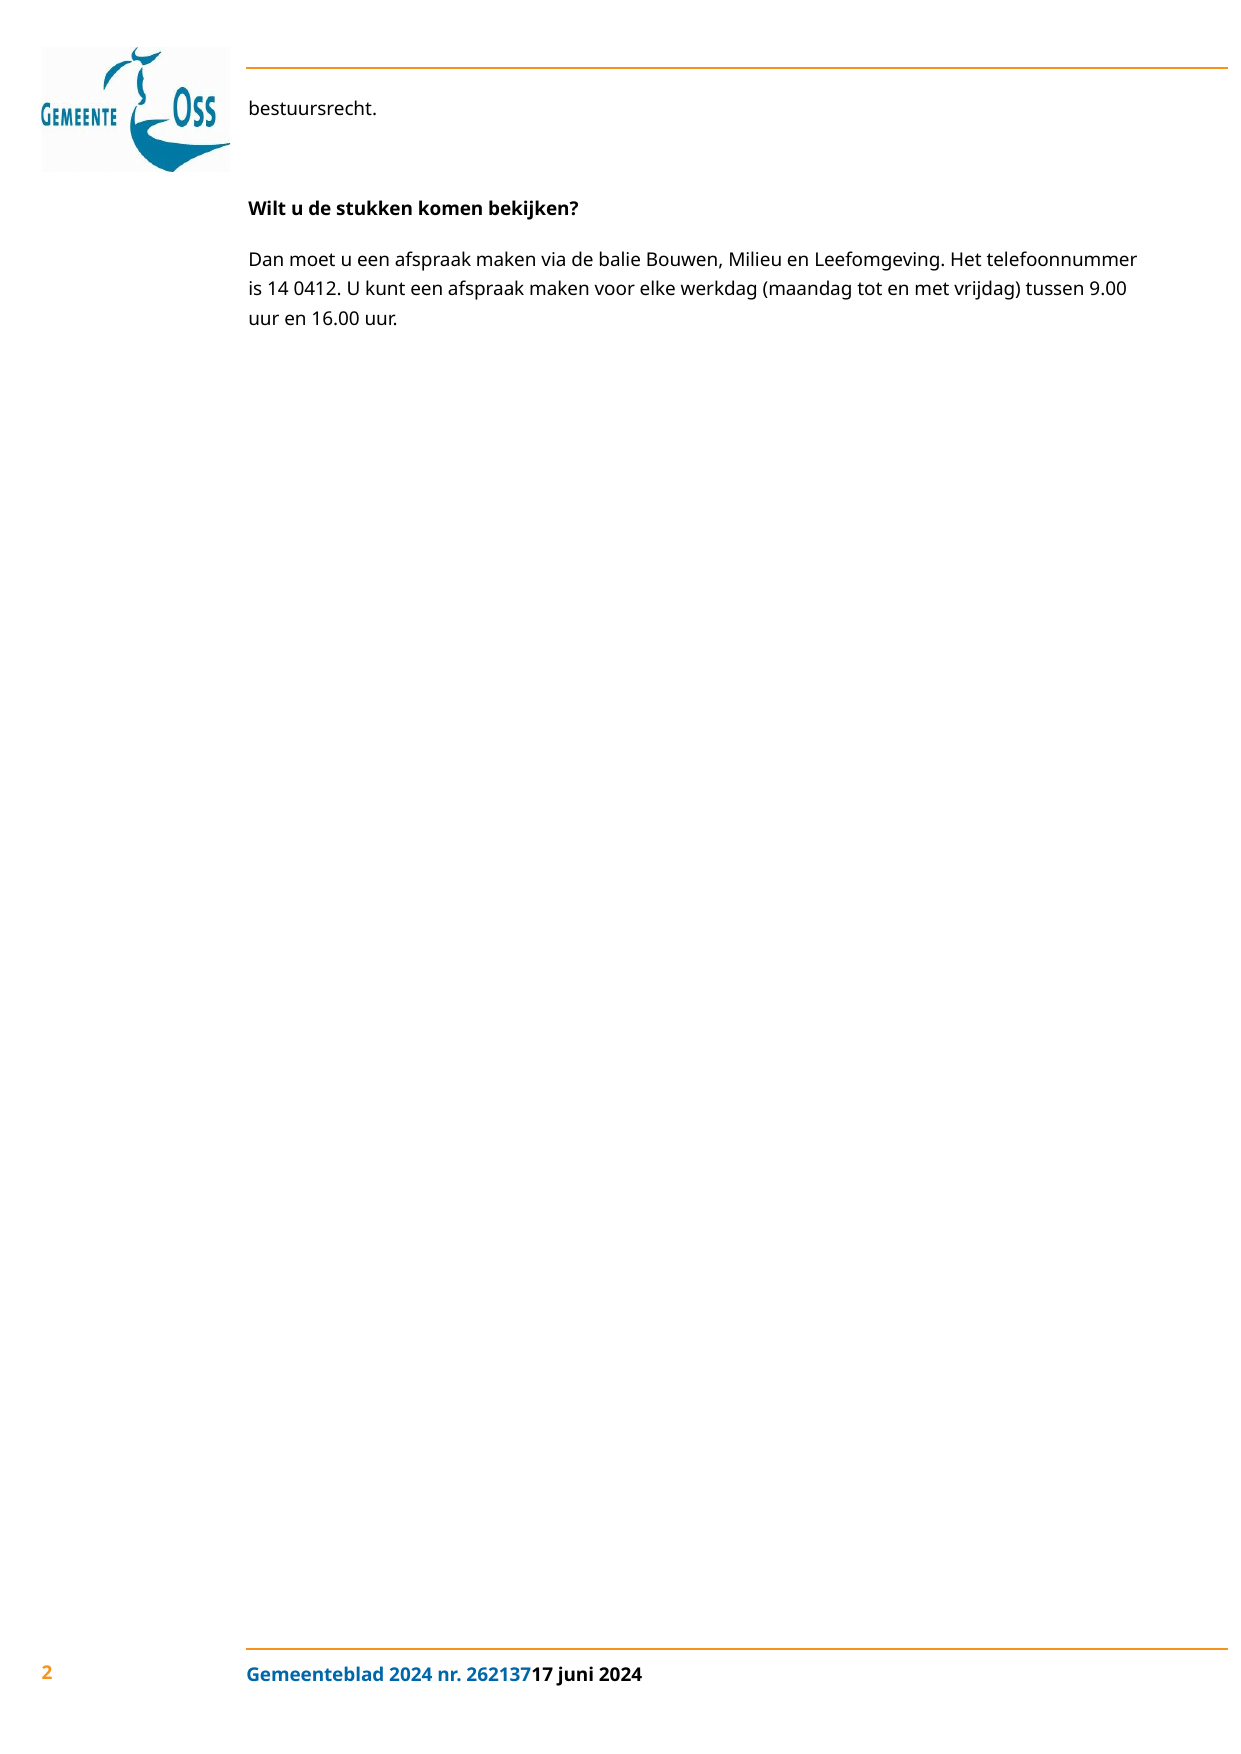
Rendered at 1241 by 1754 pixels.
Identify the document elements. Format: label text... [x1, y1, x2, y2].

text bestuursrecht. [248, 95, 1152, 121]
text Wilt u de stukken komen bekijken? [248, 196, 1152, 221]
picture [41, 47, 231, 172]
text Dan moet u een afspraak maken via de balie Bouwen, Milieu en Leefomgeving. Het telefoonnummer is 14 0412. U kunt een afspraak maken voor elke werkdag (maandag tot en met vrijdag) tussen 9.00 uur en 16.00 uur. [248, 246, 1152, 331]
